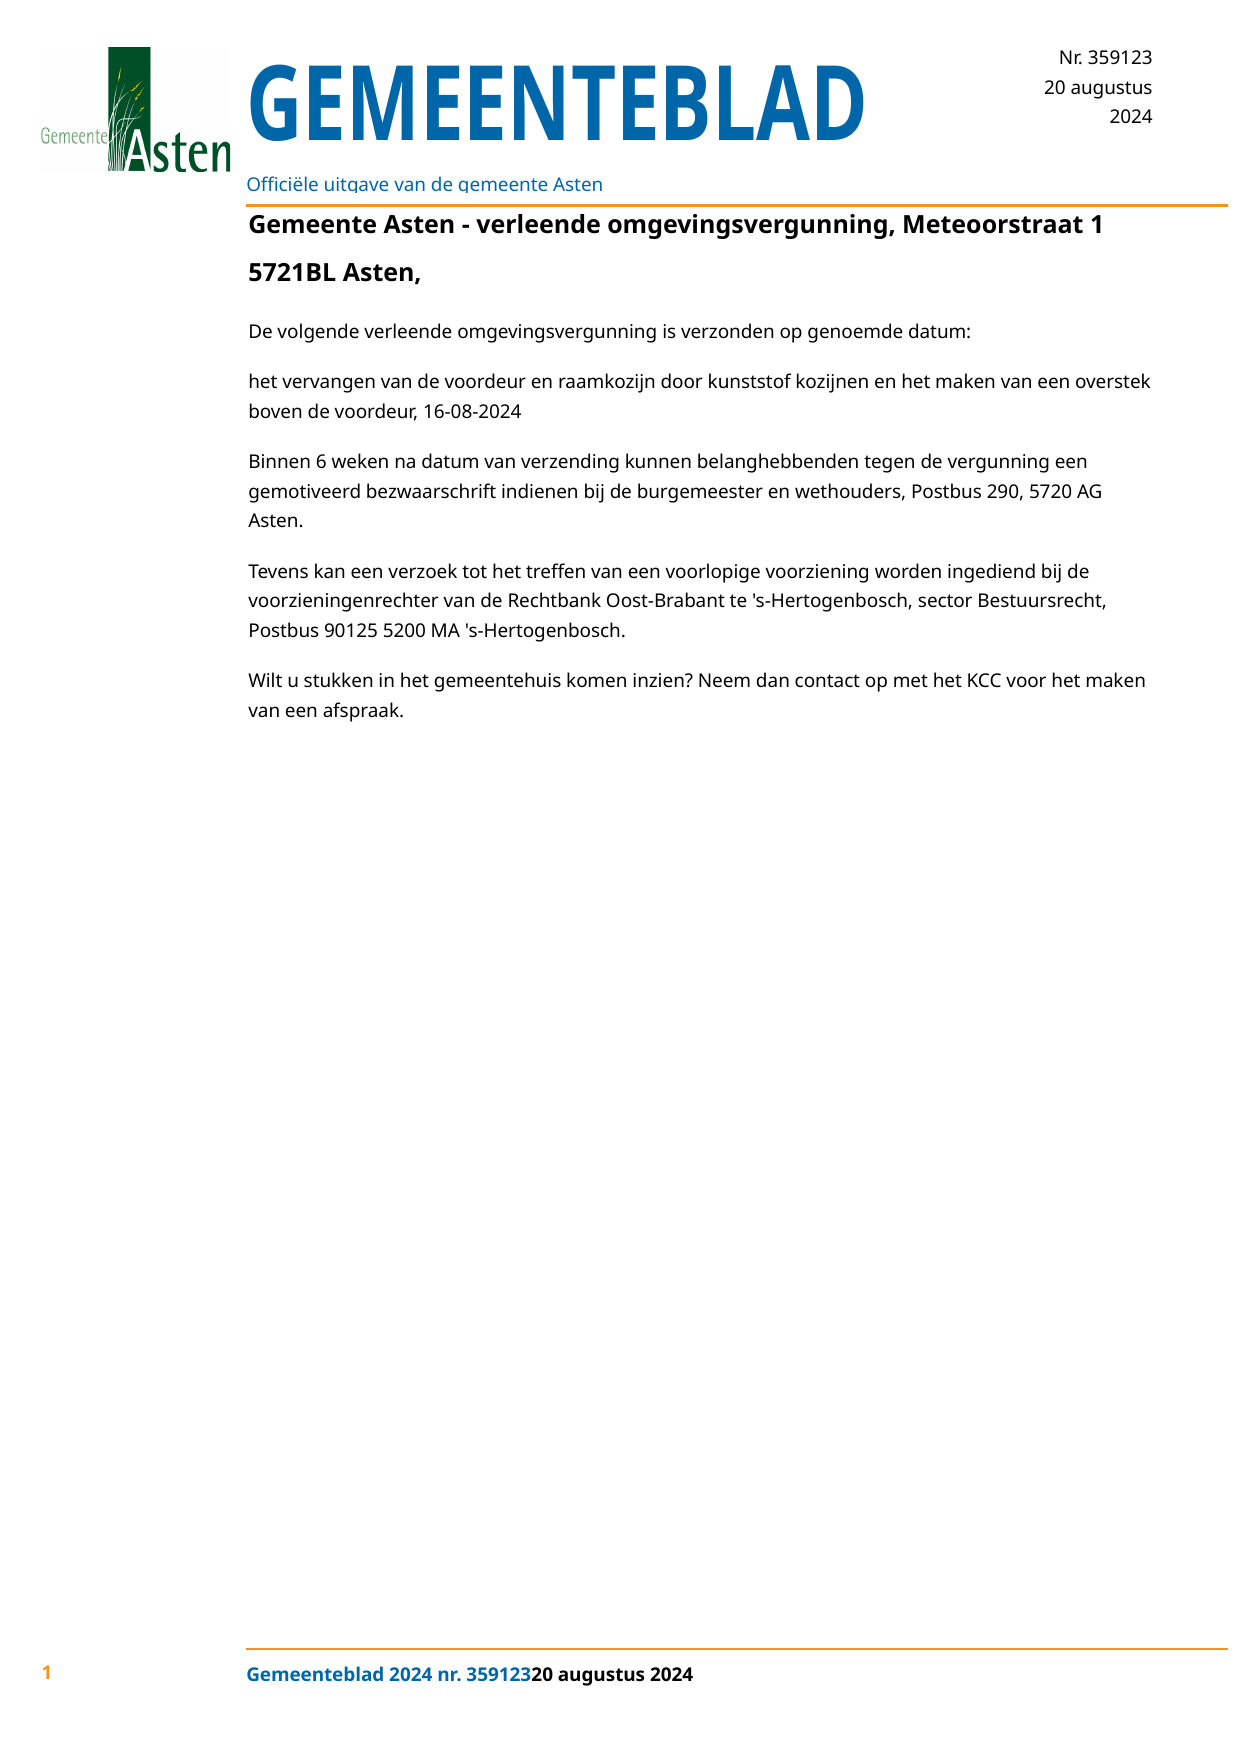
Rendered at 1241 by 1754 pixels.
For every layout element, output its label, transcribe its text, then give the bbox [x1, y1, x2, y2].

text De volgende verleende omgevingsvergunning is verzonden op genoemde datum: [248, 318, 1152, 344]
text het vervangen van de voordeur en raamkozijn door kunststof kozijnen en het maken van een overstek boven de voordeur, 16-08-2024 [248, 368, 1152, 424]
text Binnen 6 weken na datum van verzending kunnen belanghebbenden tegen de vergunning een gemotiveerd bezwaarschrift indienen bij de burgemeester en wethouders, Postbus 290, 5720 AG Asten. [248, 448, 1152, 533]
picture [41, 47, 231, 172]
text Gemeente Asten - verleende omgevingsvergunning, Meteoorstraat 1 5721BL Asten, [248, 207, 1152, 288]
text Tevens kan een verzoek tot het treffen van een voorlopige voorziening worden ingediend bij de voorzieningenrechter van de Rechtbank Oost-Brabant te 's-Hertogenbosch, sector Bestuursrecht, Postbus 90125 5200 MA 's-Hertogenbosch. [248, 558, 1152, 643]
text Wilt u stukken in het gemeentehuis komen inzien? Neem dan contact op met het KCC voor het maken van een afspraak. [248, 667, 1152, 723]
